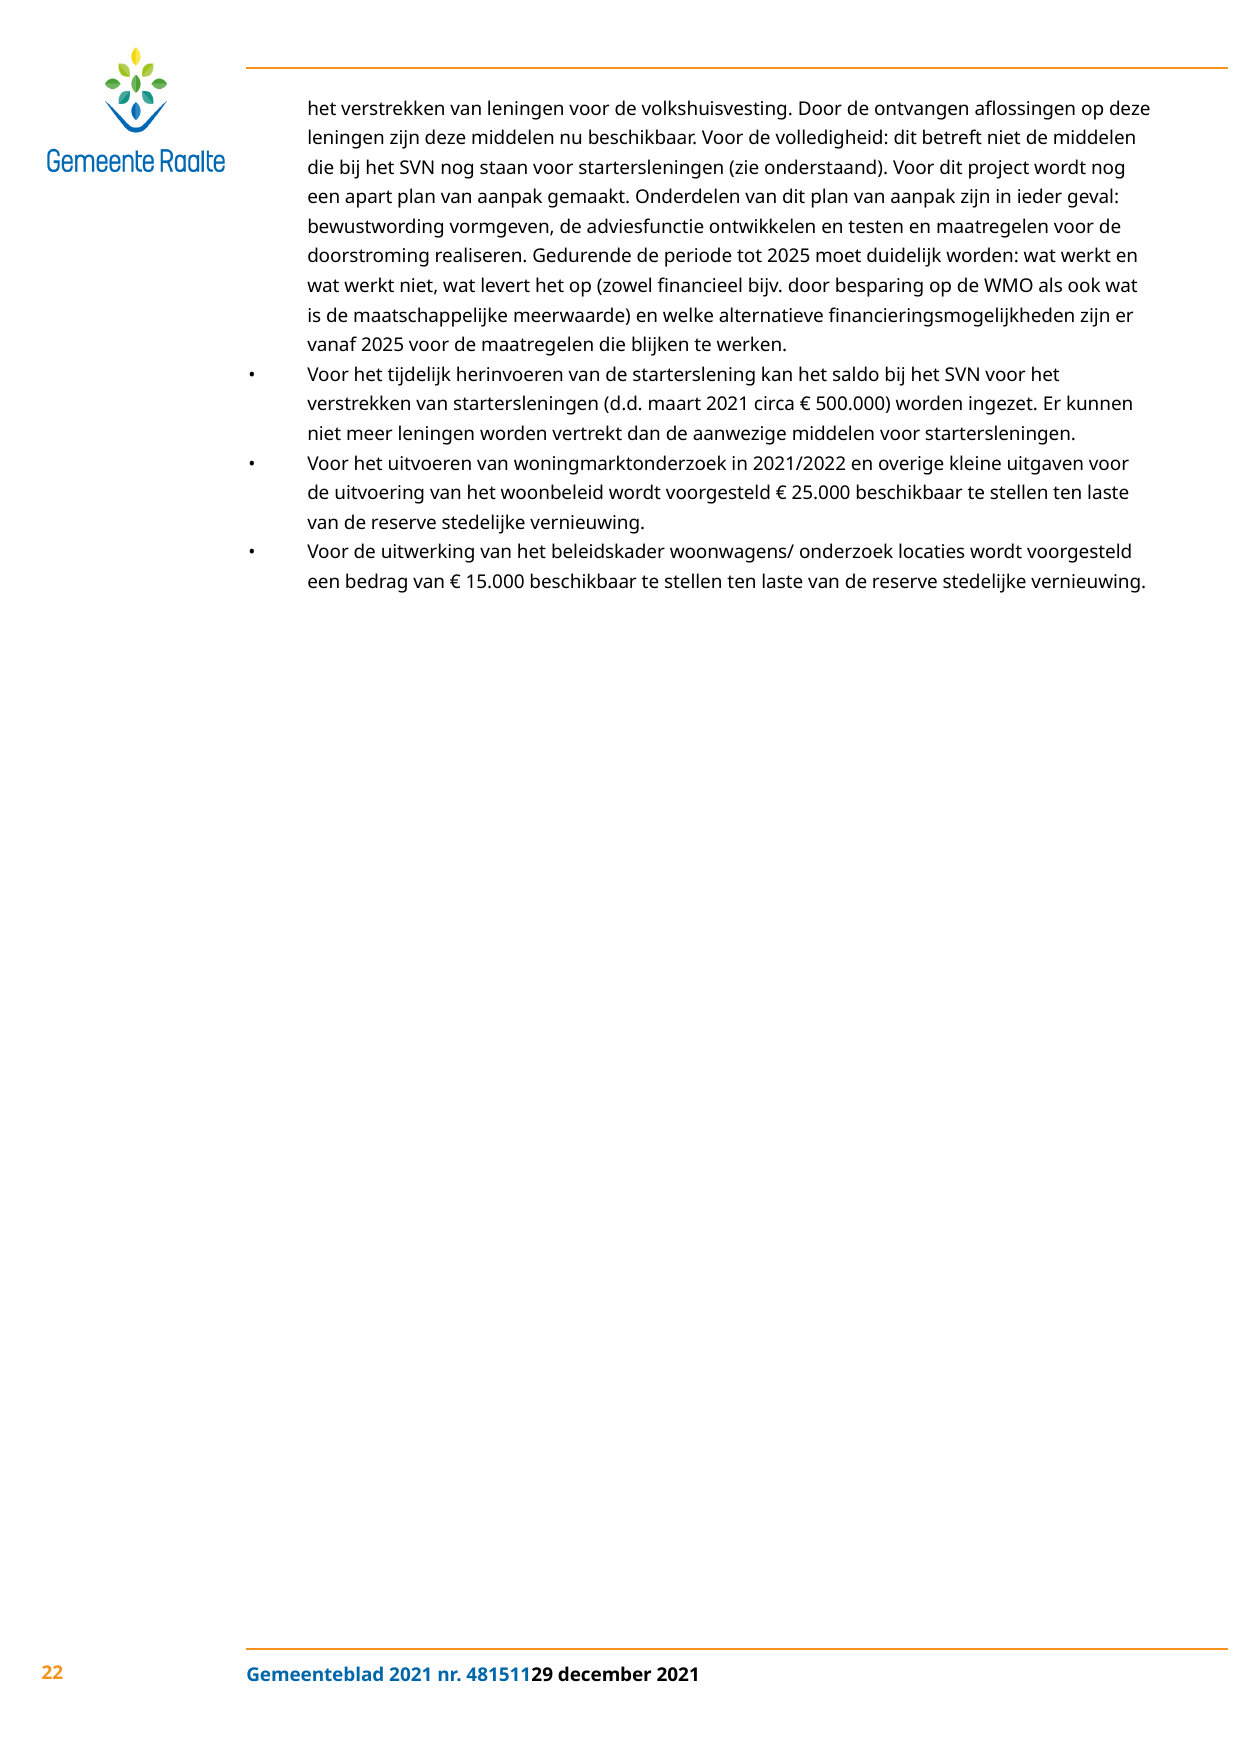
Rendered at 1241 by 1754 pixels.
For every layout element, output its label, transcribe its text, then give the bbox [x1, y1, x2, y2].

picture [41, 47, 231, 172]
list Voor het tijdelijk herinvoeren van de starterslening kan het saldo bij het SVN voor het verstrekken van startersleningen (d.d. maart 2021 circa € 500.000) worden ingezet. Er kunnen niet meer leningen worden vertrekt dan de aanwezige middelen voor startersleningen. [248, 361, 1152, 446]
list Voor het uitvoeren van woningmarktonderzoek in 2021/2022 en overige kleine uitgaven voor de uitvoering van het woonbeleid wordt voorgesteld € 25.000 beschikbaar te stellen ten laste van de reserve stedelijke vernieuwing. [248, 450, 1152, 535]
list Voor de uitwerking van het beleidskader woonwagens/ onderzoek locaties wordt voorgesteld een bedrag van € 15.000 beschikbaar te stellen ten laste van de reserve stedelijke vernieuwing. [248, 538, 1152, 594]
list het verstrekken van leningen voor de volkshuisvesting. Door de ontvangen aflossingen op deze leningen zijn deze middelen nu beschikbaar. Voor de volledigheid: dit betreft niet de middelen die bij het SVN nog staan voor startersleningen (zie onderstaand). Voor dit project wordt nog een apart plan van aanpak gemaakt. Onderdelen van dit plan van aanpak zijn in ieder geval: bewustwording vormgeven, de adviesfunctie ontwikkelen en testen en maatregelen voor de doorstroming realiseren. Gedurende de periode tot 2025 moet duidelijk worden: wat werkt en wat werkt niet, wat levert het op (zowel financieel bijv. door besparing op de WMO als ook wat is de maatschappelijke meerwaarde) en welke alternatieve financieringsmogelijkheden zijn er vanaf 2025 voor de maatregelen die blijken te werken. [248, 95, 1152, 357]
